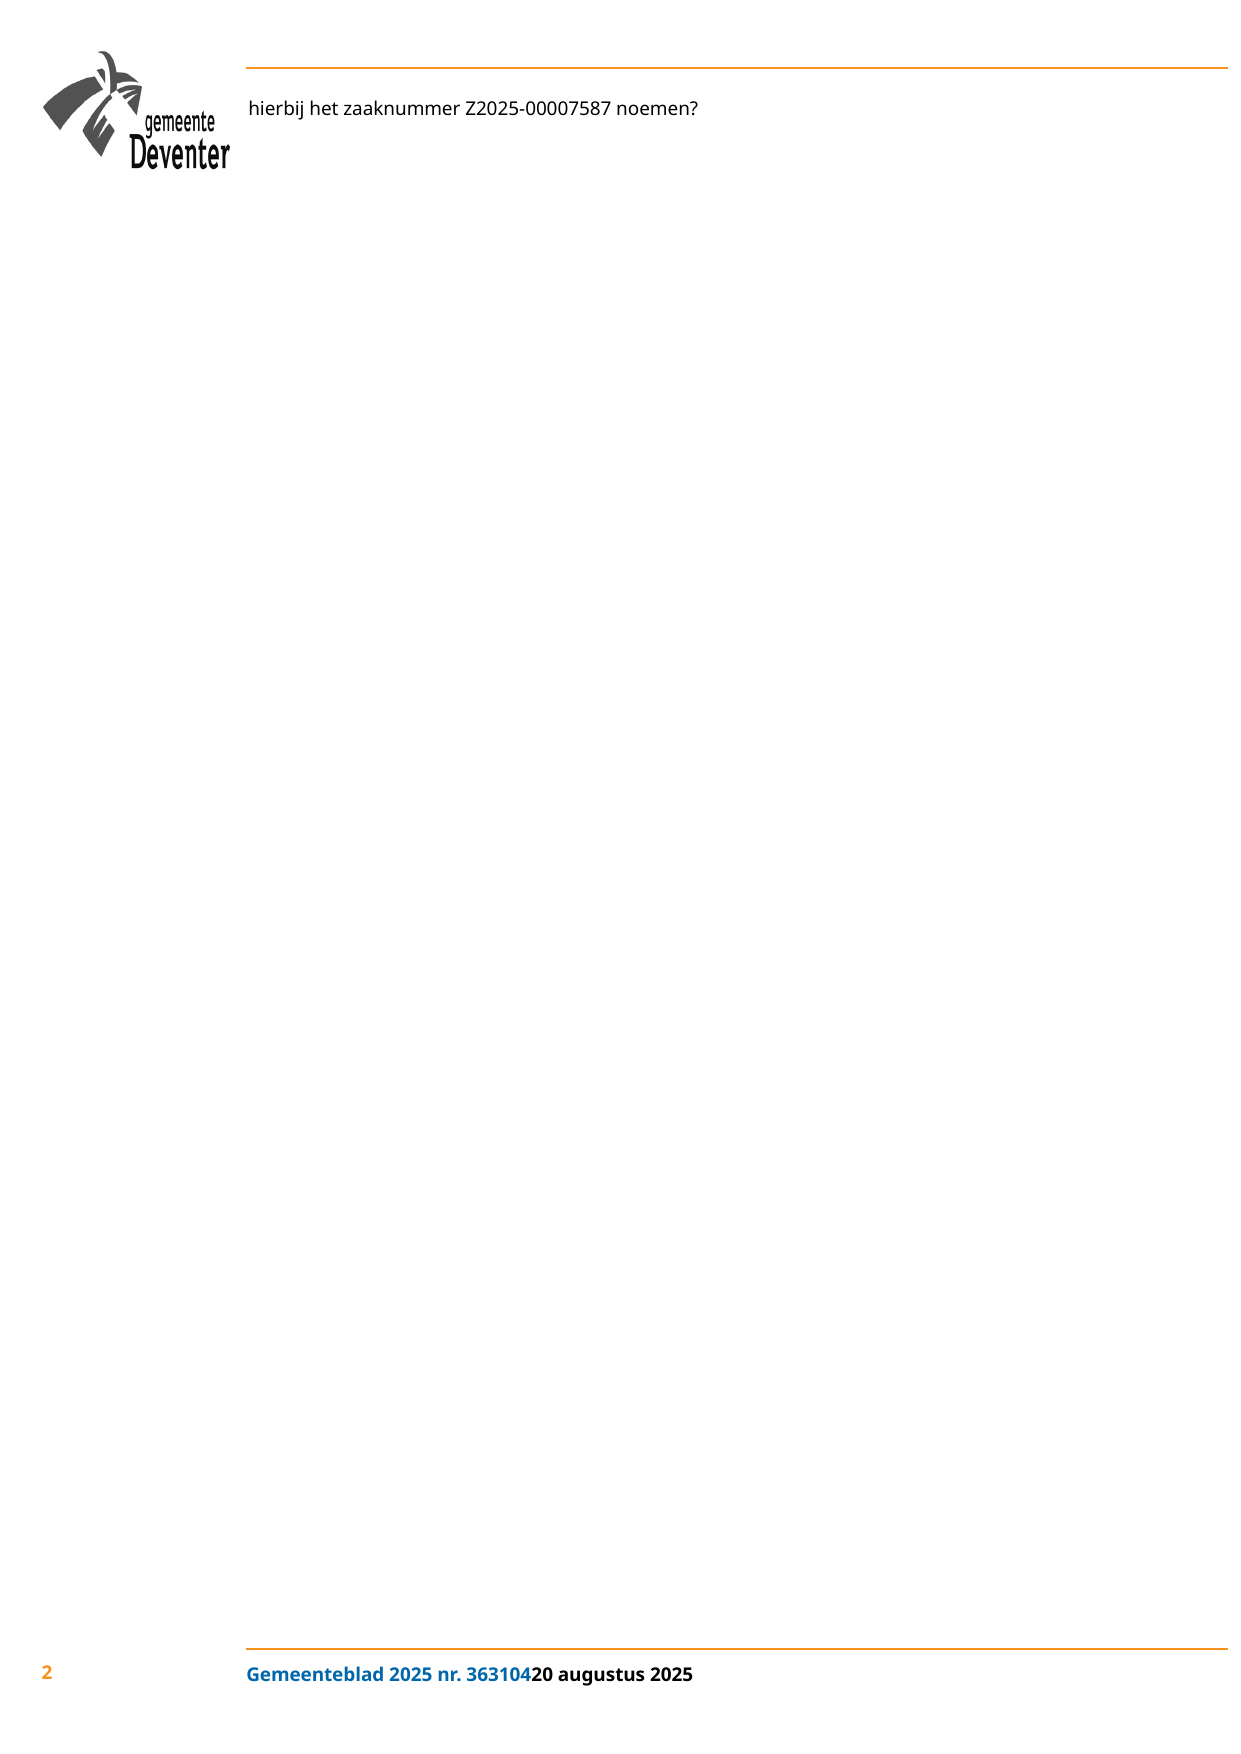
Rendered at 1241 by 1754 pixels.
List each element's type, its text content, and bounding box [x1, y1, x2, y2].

picture [41, 47, 231, 172]
text hierbij het zaaknummer Z2025-00007587 noemen? [248, 95, 1152, 121]
